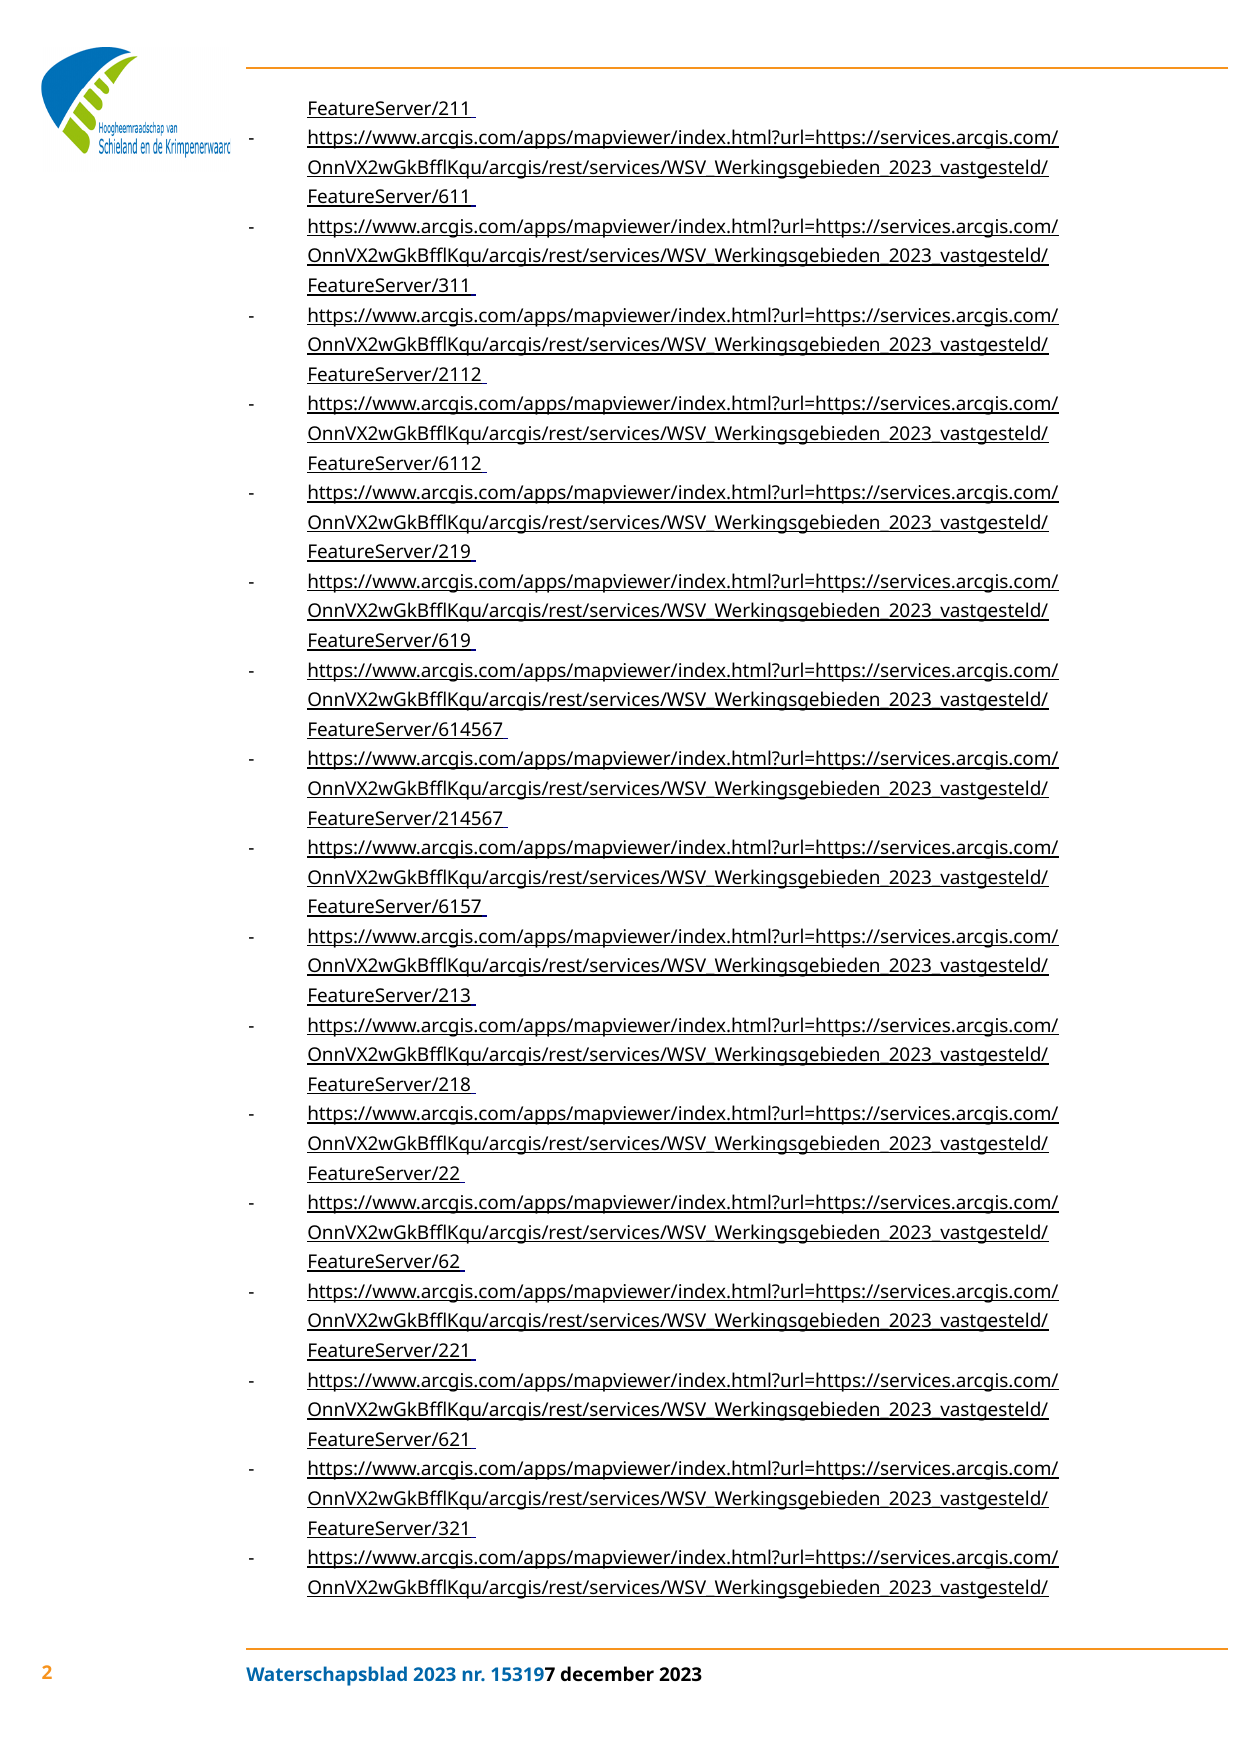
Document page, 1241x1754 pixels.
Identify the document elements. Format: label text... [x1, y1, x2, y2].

list https://www.arcgis.com/apps/mapviewer/index.html?url=https://services.arcgis.com/OnnVX2wGkBfflKqu/arcgis/rest/services/WSV_Werkingsgebieden_2023_vastgesteld/ [248, 1544, 1152, 1600]
list https://www.arcgis.com/apps/mapviewer/index.html?url=https://services.arcgis.com/OnnVX2wGkBfflKqu/arcgis/rest/services/WSV_Werkingsgebieden_2023_vastgesteld/FeatureServer/218 [248, 1012, 1152, 1097]
list FeatureServer/211 [248, 95, 1152, 121]
list https://www.arcgis.com/apps/mapviewer/index.html?url=https://services.arcgis.com/OnnVX2wGkBfflKqu/arcgis/rest/services/WSV_Werkingsgebieden_2023_vastgesteld/FeatureServer/611 [248, 124, 1152, 209]
list https://www.arcgis.com/apps/mapviewer/index.html?url=https://services.arcgis.com/OnnVX2wGkBfflKqu/arcgis/rest/services/WSV_Werkingsgebieden_2023_vastgesteld/FeatureServer/6112 [248, 391, 1152, 476]
list https://www.arcgis.com/apps/mapviewer/index.html?url=https://services.arcgis.com/OnnVX2wGkBfflKqu/arcgis/rest/services/WSV_Werkingsgebieden_2023_vastgesteld/FeatureServer/219 [248, 479, 1152, 564]
list https://www.arcgis.com/apps/mapviewer/index.html?url=https://services.arcgis.com/OnnVX2wGkBfflKqu/arcgis/rest/services/WSV_Werkingsgebieden_2023_vastgesteld/FeatureServer/321 [248, 1456, 1152, 1541]
list https://www.arcgis.com/apps/mapviewer/index.html?url=https://services.arcgis.com/OnnVX2wGkBfflKqu/arcgis/rest/services/WSV_Werkingsgebieden_2023_vastgesteld/FeatureServer/621 [248, 1367, 1152, 1452]
list https://www.arcgis.com/apps/mapviewer/index.html?url=https://services.arcgis.com/OnnVX2wGkBfflKqu/arcgis/rest/services/WSV_Werkingsgebieden_2023_vastgesteld/FeatureServer/214567 [248, 746, 1152, 831]
list https://www.arcgis.com/apps/mapviewer/index.html?url=https://services.arcgis.com/OnnVX2wGkBfflKqu/arcgis/rest/services/WSV_Werkingsgebieden_2023_vastgesteld/FeatureServer/311 [248, 213, 1152, 298]
list https://www.arcgis.com/apps/mapviewer/index.html?url=https://services.arcgis.com/OnnVX2wGkBfflKqu/arcgis/rest/services/WSV_Werkingsgebieden_2023_vastgesteld/FeatureServer/2112 [248, 302, 1152, 387]
list https://www.arcgis.com/apps/mapviewer/index.html?url=https://services.arcgis.com/OnnVX2wGkBfflKqu/arcgis/rest/services/WSV_Werkingsgebieden_2023_vastgesteld/FeatureServer/213 [248, 923, 1152, 1008]
list https://www.arcgis.com/apps/mapviewer/index.html?url=https://services.arcgis.com/OnnVX2wGkBfflKqu/arcgis/rest/services/WSV_Werkingsgebieden_2023_vastgesteld/FeatureServer/221 [248, 1278, 1152, 1363]
list https://www.arcgis.com/apps/mapviewer/index.html?url=https://services.arcgis.com/OnnVX2wGkBfflKqu/arcgis/rest/services/WSV_Werkingsgebieden_2023_vastgesteld/FeatureServer/22 [248, 1101, 1152, 1186]
picture [41, 47, 231, 172]
list https://www.arcgis.com/apps/mapviewer/index.html?url=https://services.arcgis.com/OnnVX2wGkBfflKqu/arcgis/rest/services/WSV_Werkingsgebieden_2023_vastgesteld/FeatureServer/619 [248, 568, 1152, 653]
list https://www.arcgis.com/apps/mapviewer/index.html?url=https://services.arcgis.com/OnnVX2wGkBfflKqu/arcgis/rest/services/WSV_Werkingsgebieden_2023_vastgesteld/FeatureServer/614567 [248, 657, 1152, 742]
list https://www.arcgis.com/apps/mapviewer/index.html?url=https://services.arcgis.com/OnnVX2wGkBfflKqu/arcgis/rest/services/WSV_Werkingsgebieden_2023_vastgesteld/FeatureServer/6157 [248, 834, 1152, 919]
list https://www.arcgis.com/apps/mapviewer/index.html?url=https://services.arcgis.com/OnnVX2wGkBfflKqu/arcgis/rest/services/WSV_Werkingsgebieden_2023_vastgesteld/FeatureServer/62 [248, 1189, 1152, 1274]
